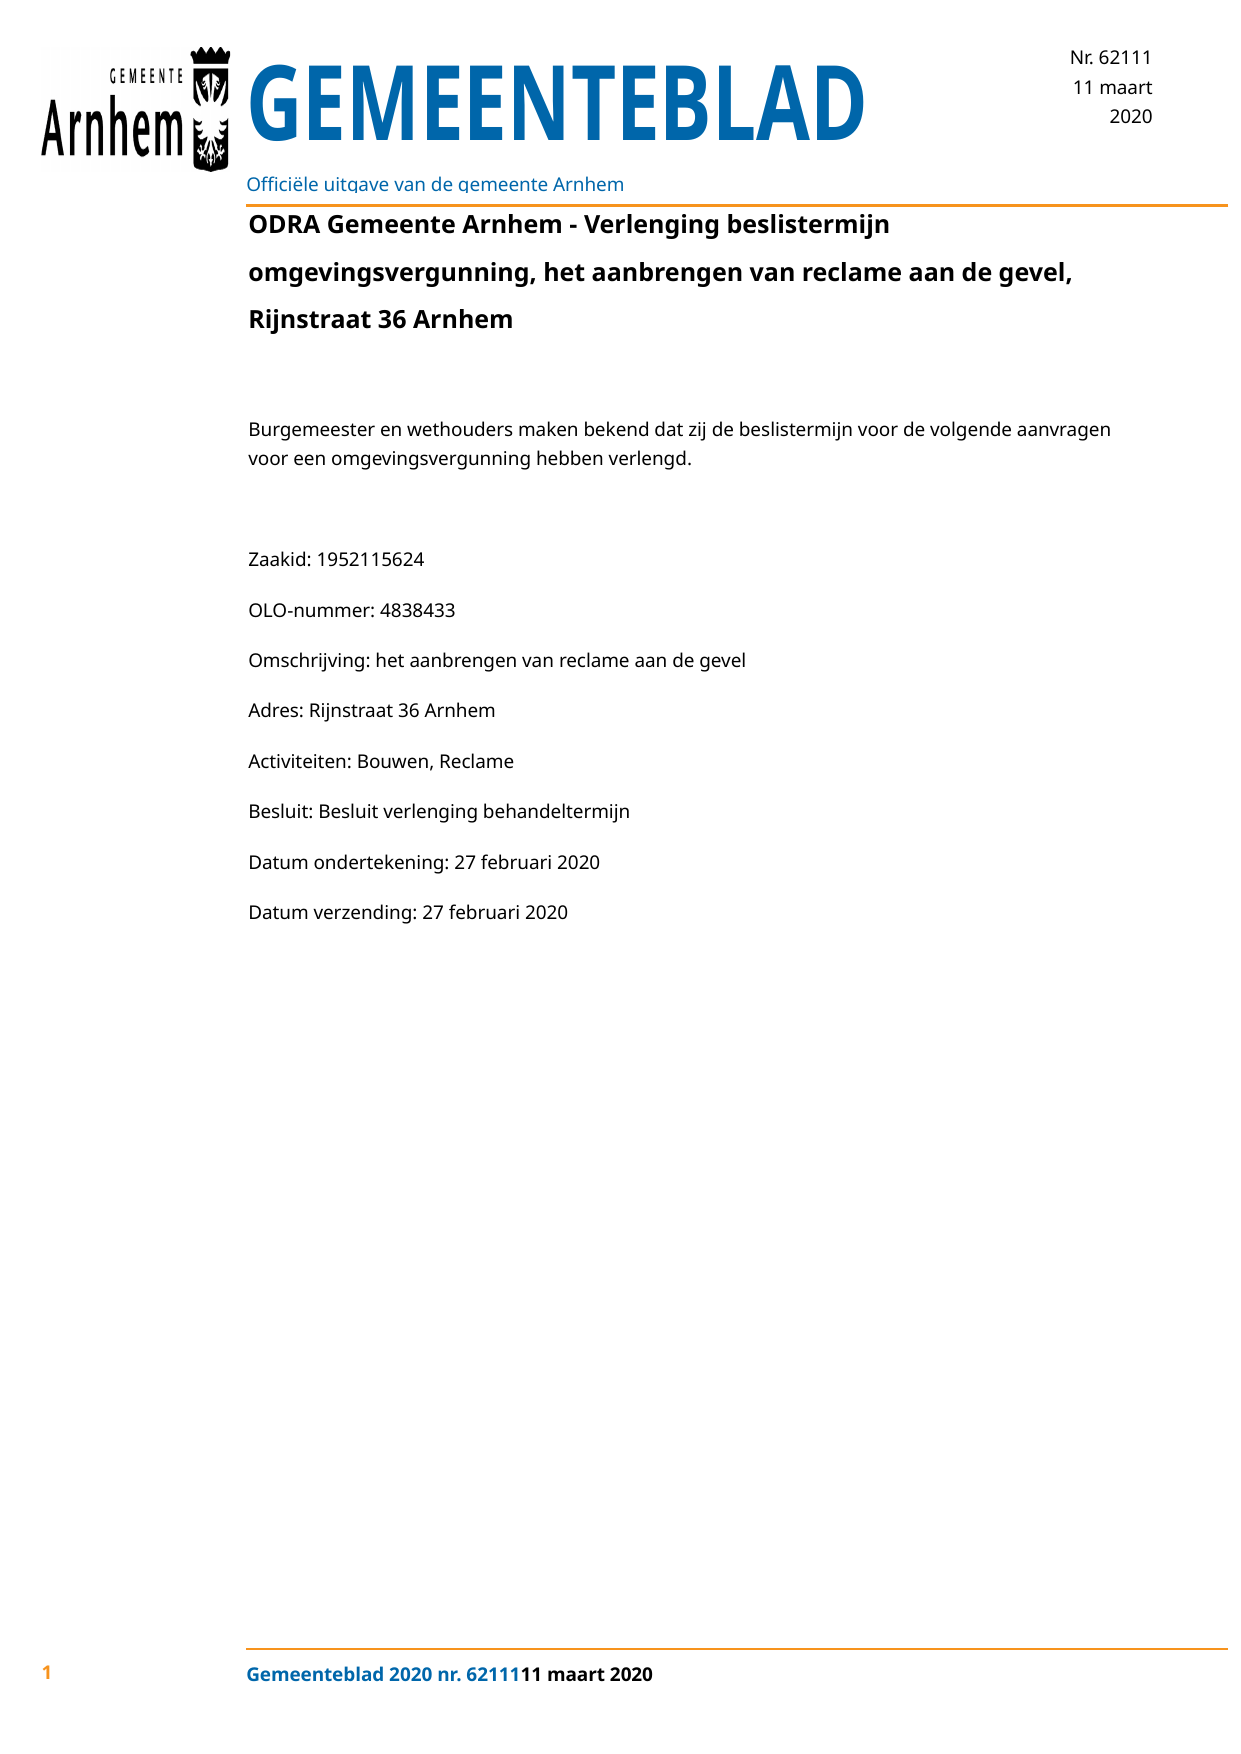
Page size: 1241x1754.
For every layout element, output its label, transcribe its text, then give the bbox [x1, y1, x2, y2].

text Zaakid: 1952115624 [248, 546, 1152, 572]
text Burgemeester en wethouders maken bekend dat zij de beslistermijn voor de volgende aanvragen voor een omgevingsvergunning hebben verlengd. [248, 416, 1152, 471]
text Adres: Rijnstraat 36 Arnhem [248, 698, 1152, 723]
text ODRA Gemeente Arnhem - Verlenging beslistermijn omgevingsvergunning, het aanbrengen van reclame aan de gevel, Rijnstraat 36 Arnhem [248, 207, 1152, 336]
picture [41, 47, 231, 172]
text Datum verzending: 27 februari 2020 [248, 899, 1152, 925]
text Besluit: Besluit verlenging behandeltermijn [248, 798, 1152, 824]
text Datum ondertekening: 27 februari 2020 [248, 849, 1152, 874]
text Omschrijving: het aanbrengen van reclame aan de gevel [248, 647, 1152, 673]
text OLO-nummer: 4838433 [248, 597, 1152, 622]
text Activiteiten: Bouwen, Reclame [248, 748, 1152, 774]
